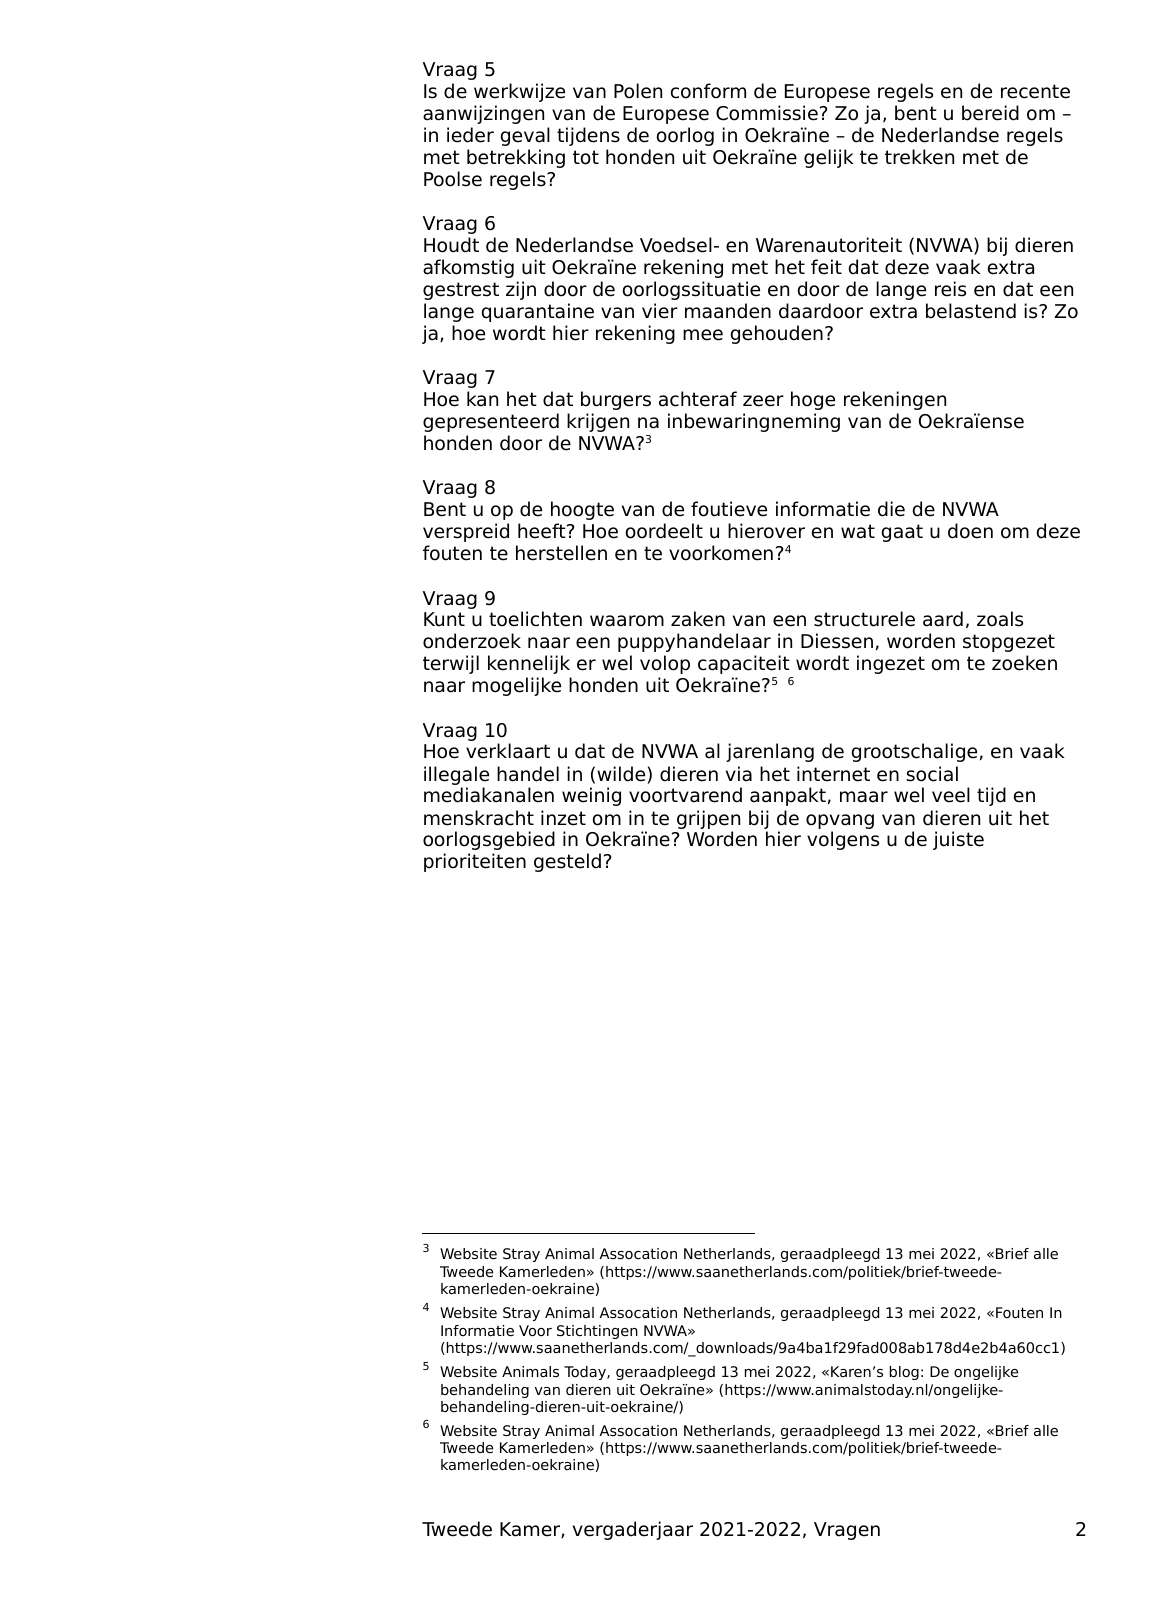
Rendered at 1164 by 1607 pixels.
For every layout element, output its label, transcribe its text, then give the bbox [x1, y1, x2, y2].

text Kunt u toelichten waarom zaken van een structurele aard, zoals onderzoek naar een puppyhandelaar in Diessen, worden stopgezet terwijl kennelijk er wel volop capaciteit wordt ingezet om te zoeken naar mogelijke honden uit Oekraïne? [422, 609, 1087, 697]
text Vraag 6 [422, 213, 1087, 235]
text Vraag 5 [422, 59, 1087, 81]
text Vraag 8 [422, 477, 1087, 499]
text Hoe verklaart u dat de NVWA al jarenlang de grootschalige, en vaak illegale handel in (wilde) dieren via het internet en social mediakanalen weinig voortvarend aanpakt, maar wel veel tijd en menskracht inzet om in te grijpen bij de opvang van dieren uit het oorlogsgebied in Oekraïne? Worden hier volgens u de juiste prioriteiten gesteld? [422, 741, 1087, 873]
text Vraag 10 [422, 719, 1087, 741]
text Bent u op de hoogte van de foutieve informatie die de NVWA verspreid heeft? Hoe oordeelt u hierover en wat gaat u doen om deze fouten te herstellen en te voorkomen? [422, 499, 1087, 565]
text Website Stray Animal Assocation Netherlands, geraadpleegd 13 mei 2022, «Brief alle Tweede Kamerleden» (https://www.saanetherlands.com/politiek/brief-tweede-kamerleden-oekraine) [422, 1418, 1087, 1474]
text Hoe kan het dat burgers achteraf zeer hoge rekeningen gepresenteerd krijgen na inbewaringneming van de Oekraïense honden door de NVWA? [422, 389, 1087, 455]
text Houdt de Nederlandse Voedsel- en Warenautoriteit (NVWA) bij dieren afkomstig uit Oekraïne rekening met het feit dat deze vaak extra gestrest zijn door de oorlogssituatie en door de lange reis en dat een lange quarantaine van vier maanden daardoor extra belastend is? Zo ja, hoe wordt hier rekening mee gehouden? [422, 235, 1087, 345]
text Website Animals Today, geraadpleegd 13 mei 2022, «Karen’s blog: De ongelijke behandeling van dieren uit Oekraïne» (https://www.animalstoday.nl/ongelijke-behandeling-dieren-uit-oekraine/) [422, 1360, 1087, 1416]
text Is de werkwijze van Polen conform de Europese regels en de recente aanwijzingen van de Europese Commissie? Zo ja, bent u bereid om – in ieder geval tijdens de oorlog in Oekraïne – de Nederlandse regels met betrekking tot honden uit Oekraïne gelijk te trekken met de Poolse regels? [422, 81, 1087, 191]
text Website Stray Animal Assocation Netherlands, geraadpleegd 13 mei 2022, «Fouten In Informatie Voor Stichtingen NVWA» (https://www.saanetherlands.com/_downloads/9a4ba1f29fad008ab178d4e2b4a60cc1) [422, 1301, 1087, 1357]
text Website Stray Animal Assocation Netherlands, geraadpleegd 13 mei 2022, «Brief alle Tweede Kamerleden» (https://www.saanetherlands.com/politiek/brief-tweede-kamerleden-oekraine) [422, 1242, 1087, 1298]
text Vraag 7 [422, 367, 1087, 389]
text Vraag 9 [422, 587, 1087, 609]
